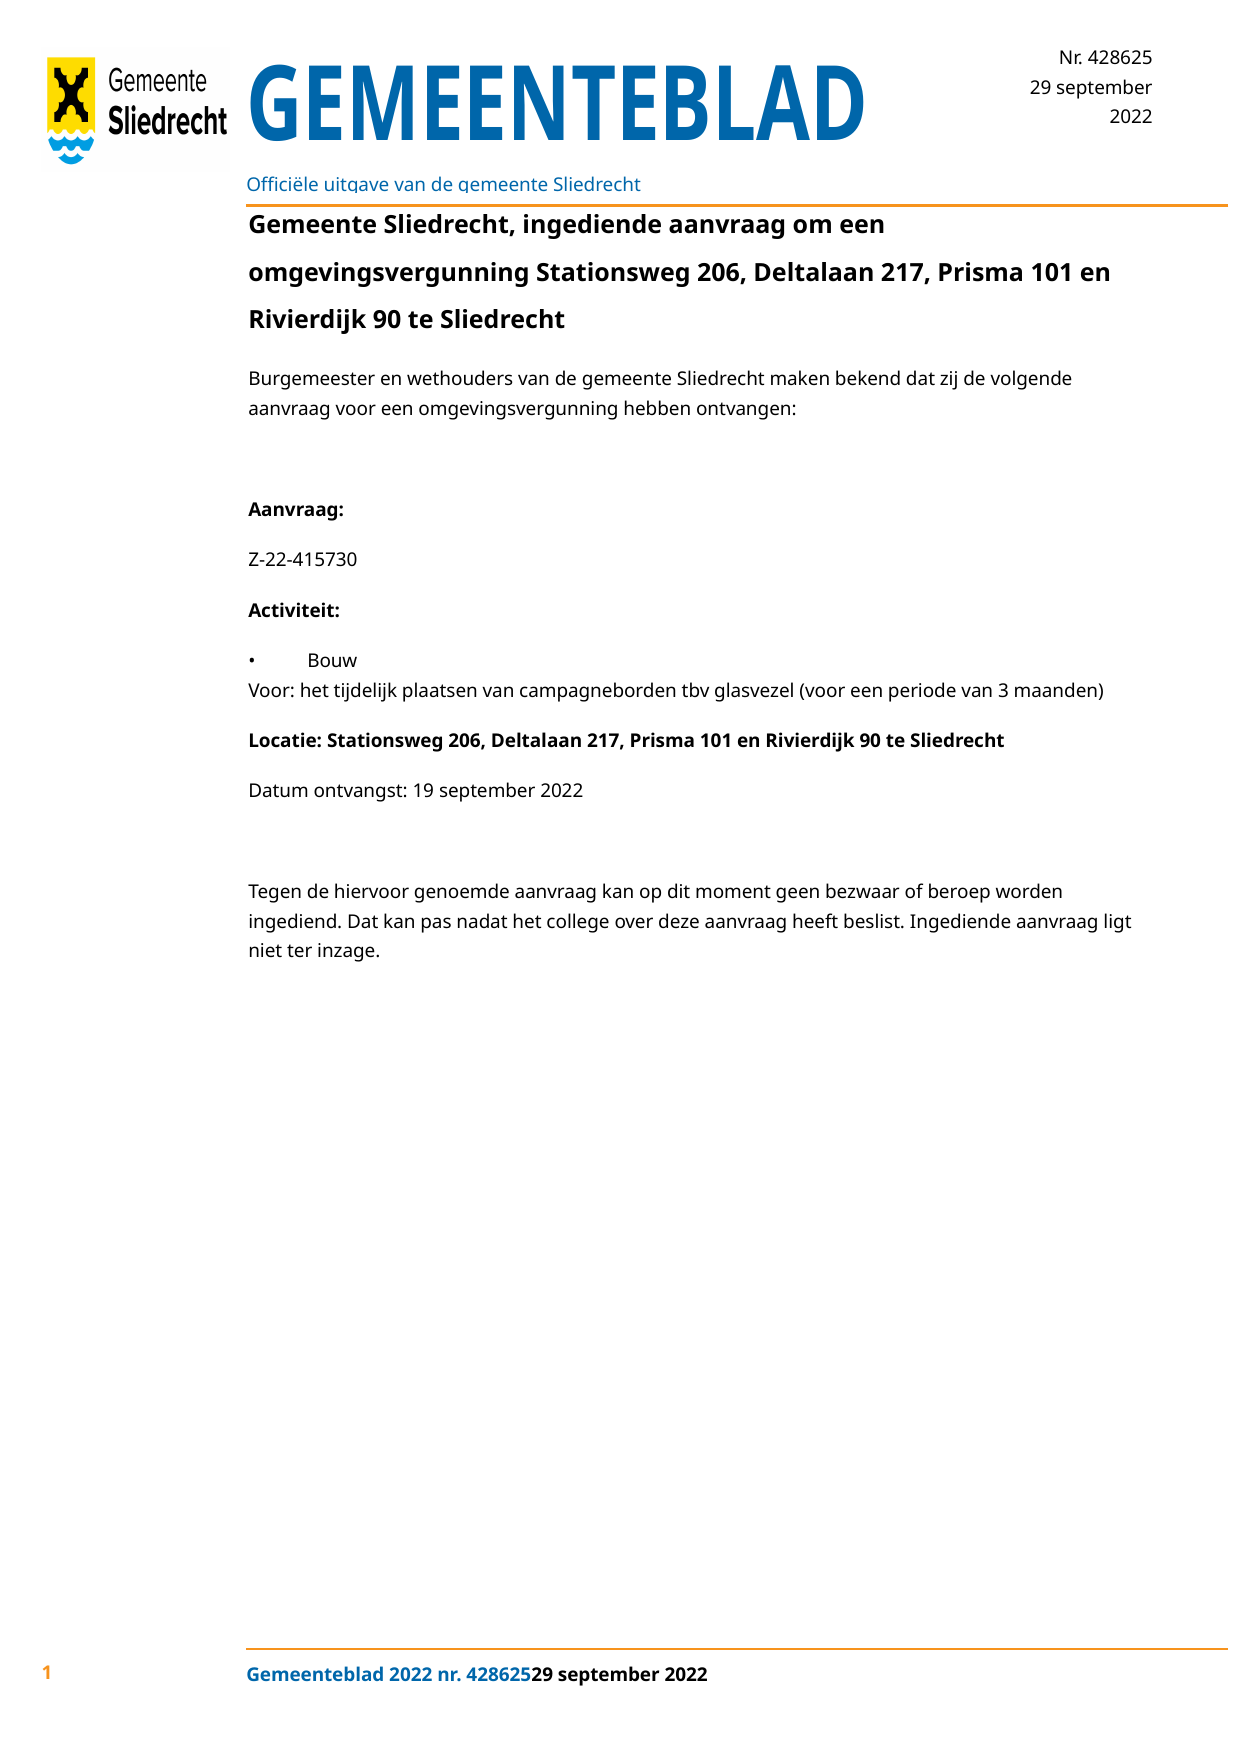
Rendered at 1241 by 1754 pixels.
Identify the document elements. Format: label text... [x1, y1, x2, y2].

text Voor: het tijdelijk plaatsen van campagneborden tbv glasvezel (voor een periode van 3 maanden) [248, 677, 1152, 702]
text Aanvraag: [248, 496, 1152, 522]
picture [41, 47, 231, 172]
text Gemeente Sliedrecht, ingediende aanvraag om een omgevingsvergunning Stationsweg 206, Deltalaan 217, Prisma 101 en Rivierdijk 90 te Sliedrecht [248, 207, 1152, 336]
list Bouw [248, 647, 1152, 673]
text Burgemeester en wethouders van de gemeente Sliedrecht maken bekend dat zij de volgende aanvraag voor een omgevingsvergunning hebben ontvangen: [248, 366, 1152, 421]
text Activiteit: [248, 597, 1152, 622]
text Z-22-415730 [248, 546, 1152, 572]
text Tegen de hiervoor genoemde aanvraag kan op dit moment geen bezwaar of beroep worden ingediend. Dat kan pas nadat het college over deze aanvraag heeft beslist. Ingediende aanvraag ligt niet ter inzage. [248, 878, 1152, 963]
text Datum ontvangst: 19 september 2022 [248, 778, 1152, 803]
text Locatie: Stationsweg 206, Deltalaan 217, Prisma 101 en Rivierdijk 90 te Sliedrecht [248, 727, 1152, 753]
